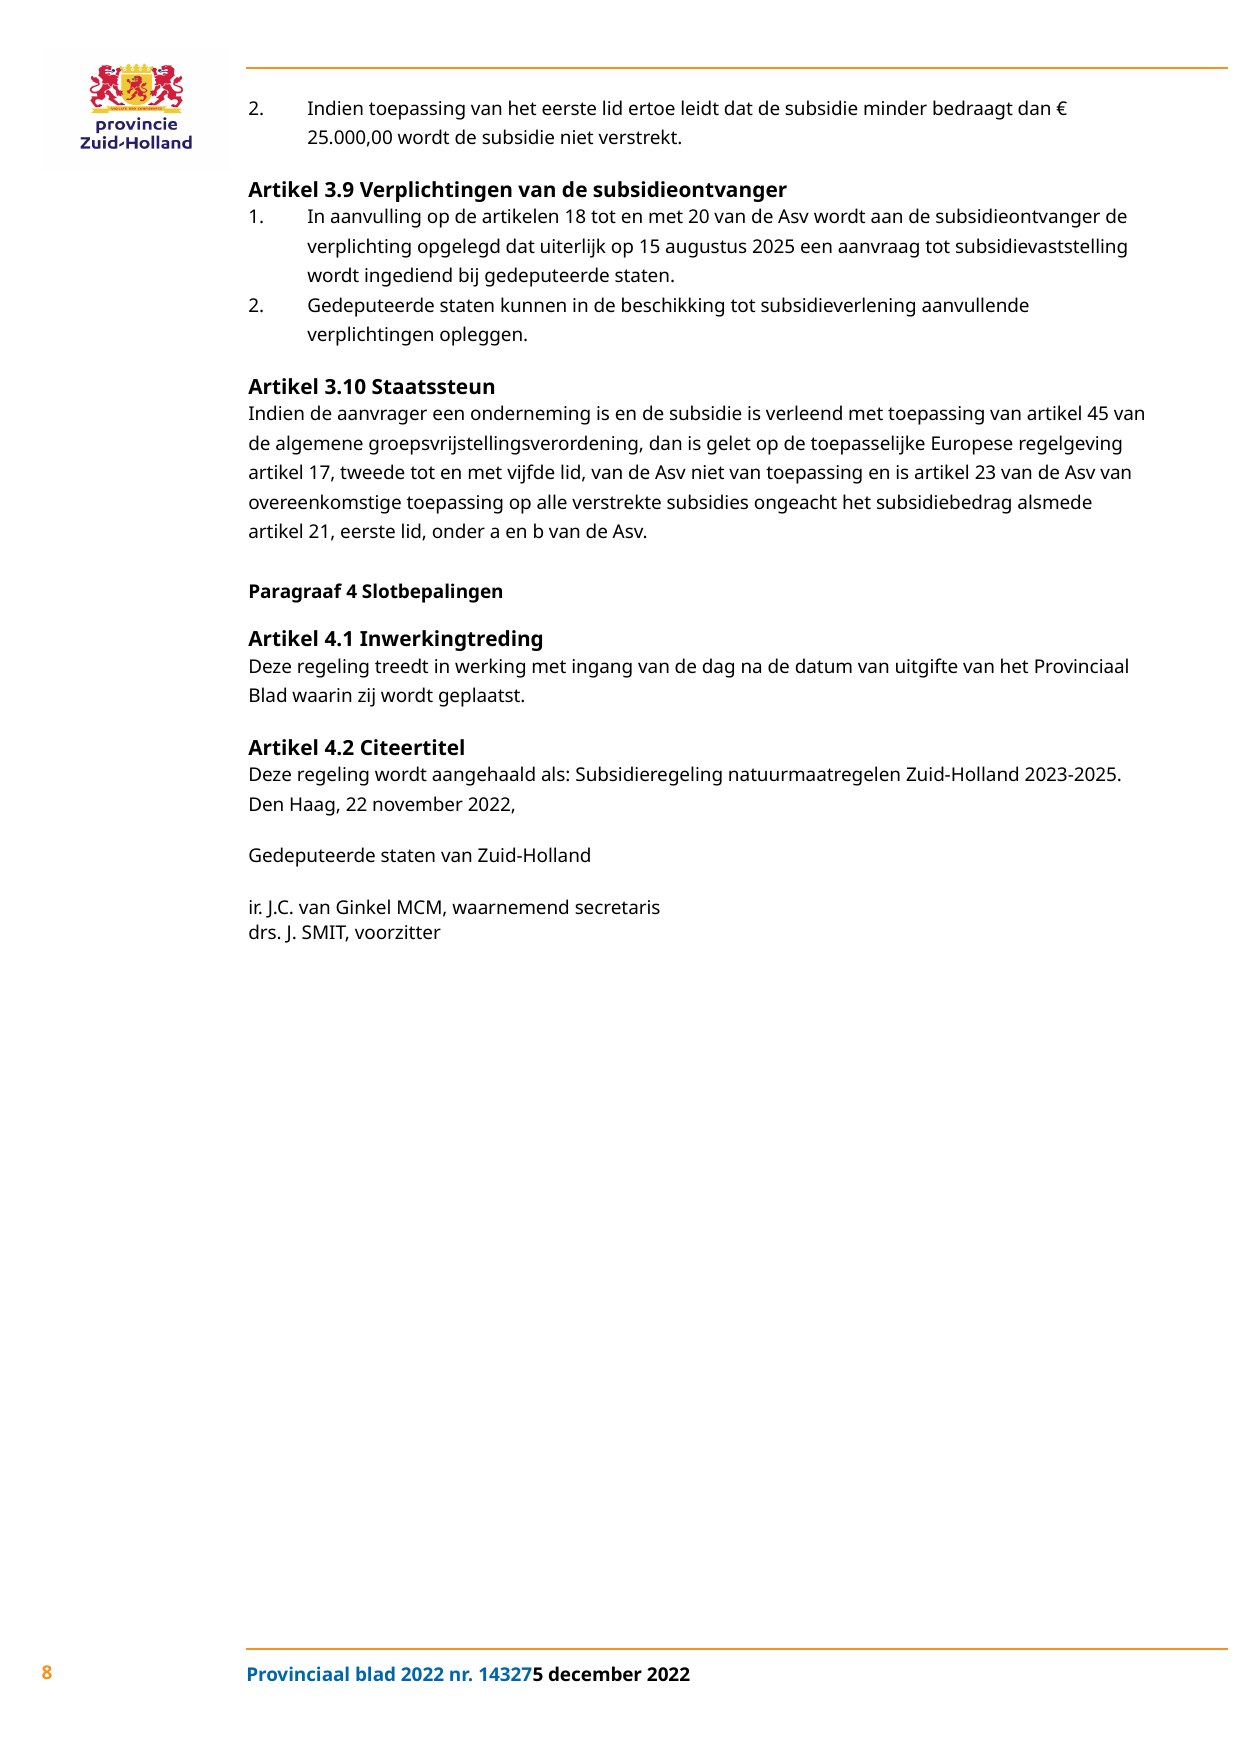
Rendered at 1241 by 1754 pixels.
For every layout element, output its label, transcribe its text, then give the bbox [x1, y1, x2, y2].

text Den Haag, 22 november 2022, [248, 791, 1152, 817]
list In aanvulling op de artikelen 18 tot en met 20 van de Asv wordt aan de subsidieontvanger de verplichting opgelegd dat uiterlijk op 15 augustus 2025 een aanvraag tot subsidievaststelling wordt ingediend bij gedeputeerde staten. [248, 203, 1152, 288]
text ir. J.C. van Ginkel MCM, waarnemend secretaris [248, 894, 1152, 919]
text Artikel 4.1 Inwerkingtreding [248, 624, 1152, 653]
text Indien de aanvrager een onderneming is en de subsidie is verleend met toepassing van artikel 45 van de algemene groepsvrijstellingsverordening, dan is gelet op de toepasselijke Europese regelgeving artikel 17, tweede tot en met vijfde lid, van de Asv niet van toepassing en is artikel 23 van de Asv van overeenkomstige toepassing op alle verstrekte subsidies ongeacht het subsidiebedrag alsmede artikel 21, eerste lid, onder a en b van de Asv. [248, 400, 1152, 544]
text Artikel 3.10 Staatssteun [248, 372, 1152, 400]
text Gedeputeerde staten van Zuid-Holland [248, 842, 1152, 868]
text Artikel 3.9 Verplichtingen van de subsidieontvanger [248, 175, 1152, 203]
text Deze regeling wordt aangehaald als: Subsidieregeling natuurmaatregelen Zuid-Holland 2023-2025. [248, 761, 1152, 787]
text Paragraaf 4 Slotbepalingen [248, 578, 1152, 604]
text Artikel 4.2 Citeertitel [248, 733, 1152, 761]
text Deze regeling treedt in werking met ingang van de dag na de datum van uitgifte van het Provinciaal Blad waarin zij wordt geplaatst. [248, 653, 1152, 708]
list Gedeputeerde staten kunnen in de beschikking tot subsidieverlening aanvullende verplichtingen opleggen. [248, 292, 1152, 347]
list Indien toepassing van het eerste lid ertoe leidt dat de subsidie minder bedraagt dan € 25.000,00 wordt de subsidie niet verstrekt. [248, 95, 1152, 150]
picture [41, 47, 231, 172]
text drs. J. SMIT, voorzitter [248, 919, 1152, 945]
